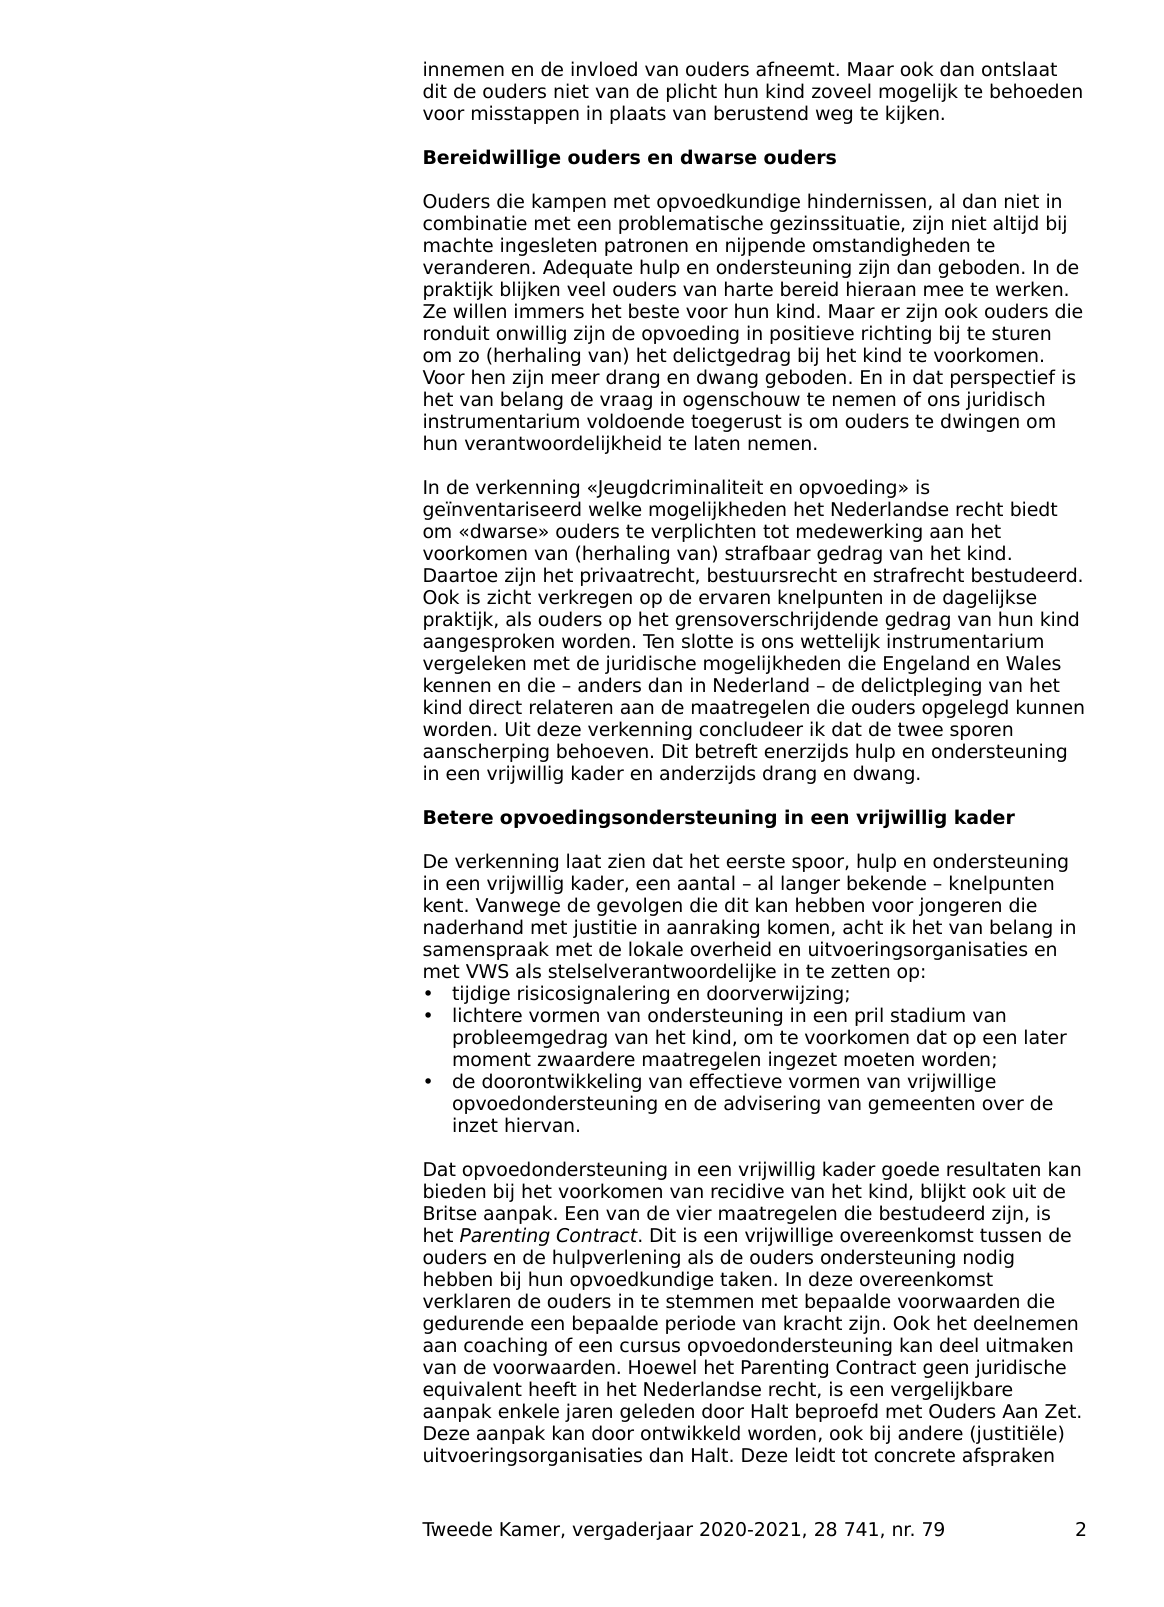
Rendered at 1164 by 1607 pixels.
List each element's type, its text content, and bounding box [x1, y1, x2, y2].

text • lichtere vormen van ondersteuning in een pril stadium van probleemgedrag van het kind, om te voorkomen dat op een later moment zwaardere maatregelen ingezet moeten worden; [422, 1005, 1087, 1071]
text • tijdige risicosignalering en doorverwijzing; [422, 983, 1087, 1005]
text Dat opvoedondersteuning in een vrijwillig kader goede resultaten kan bieden bij het voorkomen van recidive van het kind, blijkt ook uit de Britse aanpak. Een van de vier maatregelen die bestudeerd zijn, is het Parenting Contract. Dit is een vrijwillige overeenkomst tussen de ouders en de hulpverlening als de ouders ondersteuning nodig hebben bij hun opvoedkundige taken. In deze overeenkomst verklaren de ouders in te stemmen met bepaalde voorwaarden die gedurende een bepaalde periode van kracht zijn. Ook het deelnemen aan coaching of een cursus opvoedondersteuning kan deel uitmaken van de voorwaarden. Hoewel het Parenting Contract geen juridische equivalent heeft in het Nederlandse recht, is een vergelijkbare aanpak enkele jaren geleden door Halt beproefd met Ouders Aan Zet. Deze aanpak kan door ontwikkeld worden, ook bij andere (justitiële) uitvoeringsorganisaties dan Halt. Deze leidt tot concrete afspraken [422, 1159, 1087, 1467]
text • de doorontwikkeling van effectieve vormen van vrijwillige opvoedondersteuning en de advisering van gemeenten over de inzet hiervan. [422, 1071, 1087, 1137]
subtitle Betere opvoedingsondersteuning in een vrijwillig kader [422, 807, 1087, 829]
text innemen en de invloed van ouders afneemt. Maar ook dan ontslaat dit de ouders niet van de plicht hun kind zoveel mogelijk te behoeden voor misstappen in plaats van berustend weg te kijken. [422, 59, 1087, 125]
subtitle Bereidwillige ouders en dwarse ouders [422, 147, 1087, 169]
text Ouders die kampen met opvoedkundige hindernissen, al dan niet in combinatie met een problematische gezinssituatie, zijn niet altijd bij machte ingesleten patronen en nijpende omstandigheden te veranderen. Adequate hulp en ondersteuning zijn dan geboden. In de praktijk blijken veel ouders van harte bereid hieraan mee te werken. Ze willen immers het beste voor hun kind. Maar er zijn ook ouders die ronduit onwillig zijn de opvoeding in positieve richting bij te sturen om zo (herhaling van) het delictgedrag bij het kind te voorkomen. Voor hen zijn meer drang en dwang geboden. En in dat perspectief is het van belang de vraag in ogenschouw te nemen of ons juridisch instrumentarium voldoende toegerust is om ouders te dwingen om hun verantwoordelijkheid te laten nemen. [422, 191, 1087, 455]
text De verkenning laat zien dat het eerste spoor, hulp en ondersteuning in een vrijwillig kader, een aantal – al langer bekende – knelpunten kent. Vanwege de gevolgen die dit kan hebben voor jongeren die naderhand met justitie in aanraking komen, acht ik het van belang in samenspraak met de lokale overheid en uitvoeringsorganisaties en met VWS als stelselverantwoordelijke in te zetten op: [422, 851, 1087, 983]
text In de verkenning «Jeugdcriminaliteit en opvoeding» is geïnventariseerd welke mogelijkheden het Nederlandse recht biedt om «dwarse» ouders te verplichten tot medewerking aan het voorkomen van (herhaling van) strafbaar gedrag van het kind. Daartoe zijn het privaatrecht, bestuursrecht en strafrecht bestudeerd. Ook is zicht verkregen op de ervaren knelpunten in de dagelijkse praktijk, als ouders op het grensoverschrijdende gedrag van hun kind aangesproken worden. Ten slotte is ons wettelijk instrumentarium vergeleken met de juridische mogelijkheden die Engeland en Wales kennen en die – anders dan in Nederland – de delictpleging van het kind direct relateren aan de maatregelen die ouders opgelegd kunnen worden. Uit deze verkenning concludeer ik dat de twee sporen aanscherping behoeven. Dit betreft enerzijds hulp en ondersteuning in een vrijwillig kader en anderzijds drang en dwang. [422, 477, 1087, 785]
